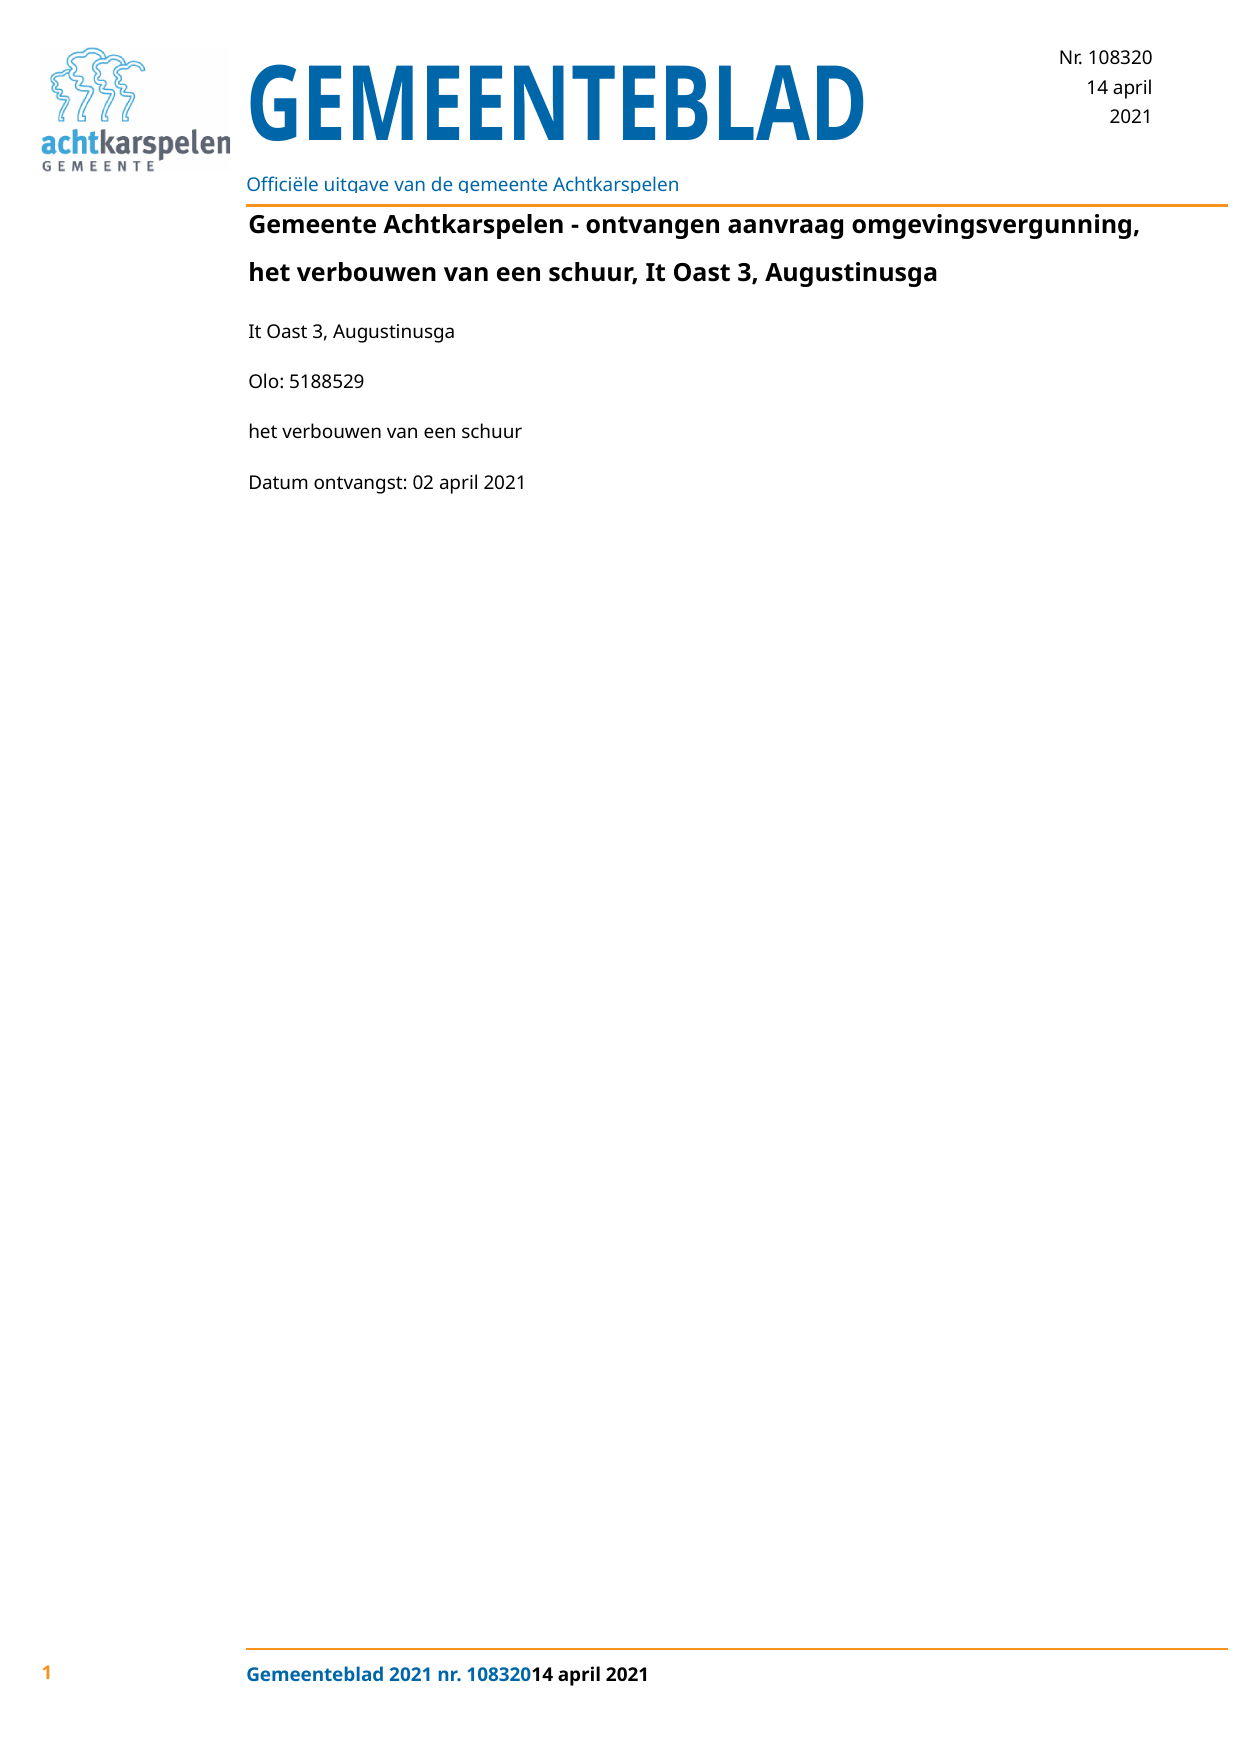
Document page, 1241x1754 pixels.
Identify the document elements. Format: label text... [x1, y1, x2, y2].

text Olo: 5188529 [248, 368, 1152, 394]
text het verbouwen van een schuur [248, 419, 1152, 444]
text It Oast 3, Augustinusga [248, 318, 1152, 344]
picture [41, 47, 231, 172]
text Gemeente Achtkarspelen - ontvangen aanvraag omgevingsvergunning, het verbouwen van een schuur, It Oast 3, Augustinusga [248, 207, 1152, 288]
text Datum ontvangst: 02 april 2021 [248, 469, 1152, 495]
